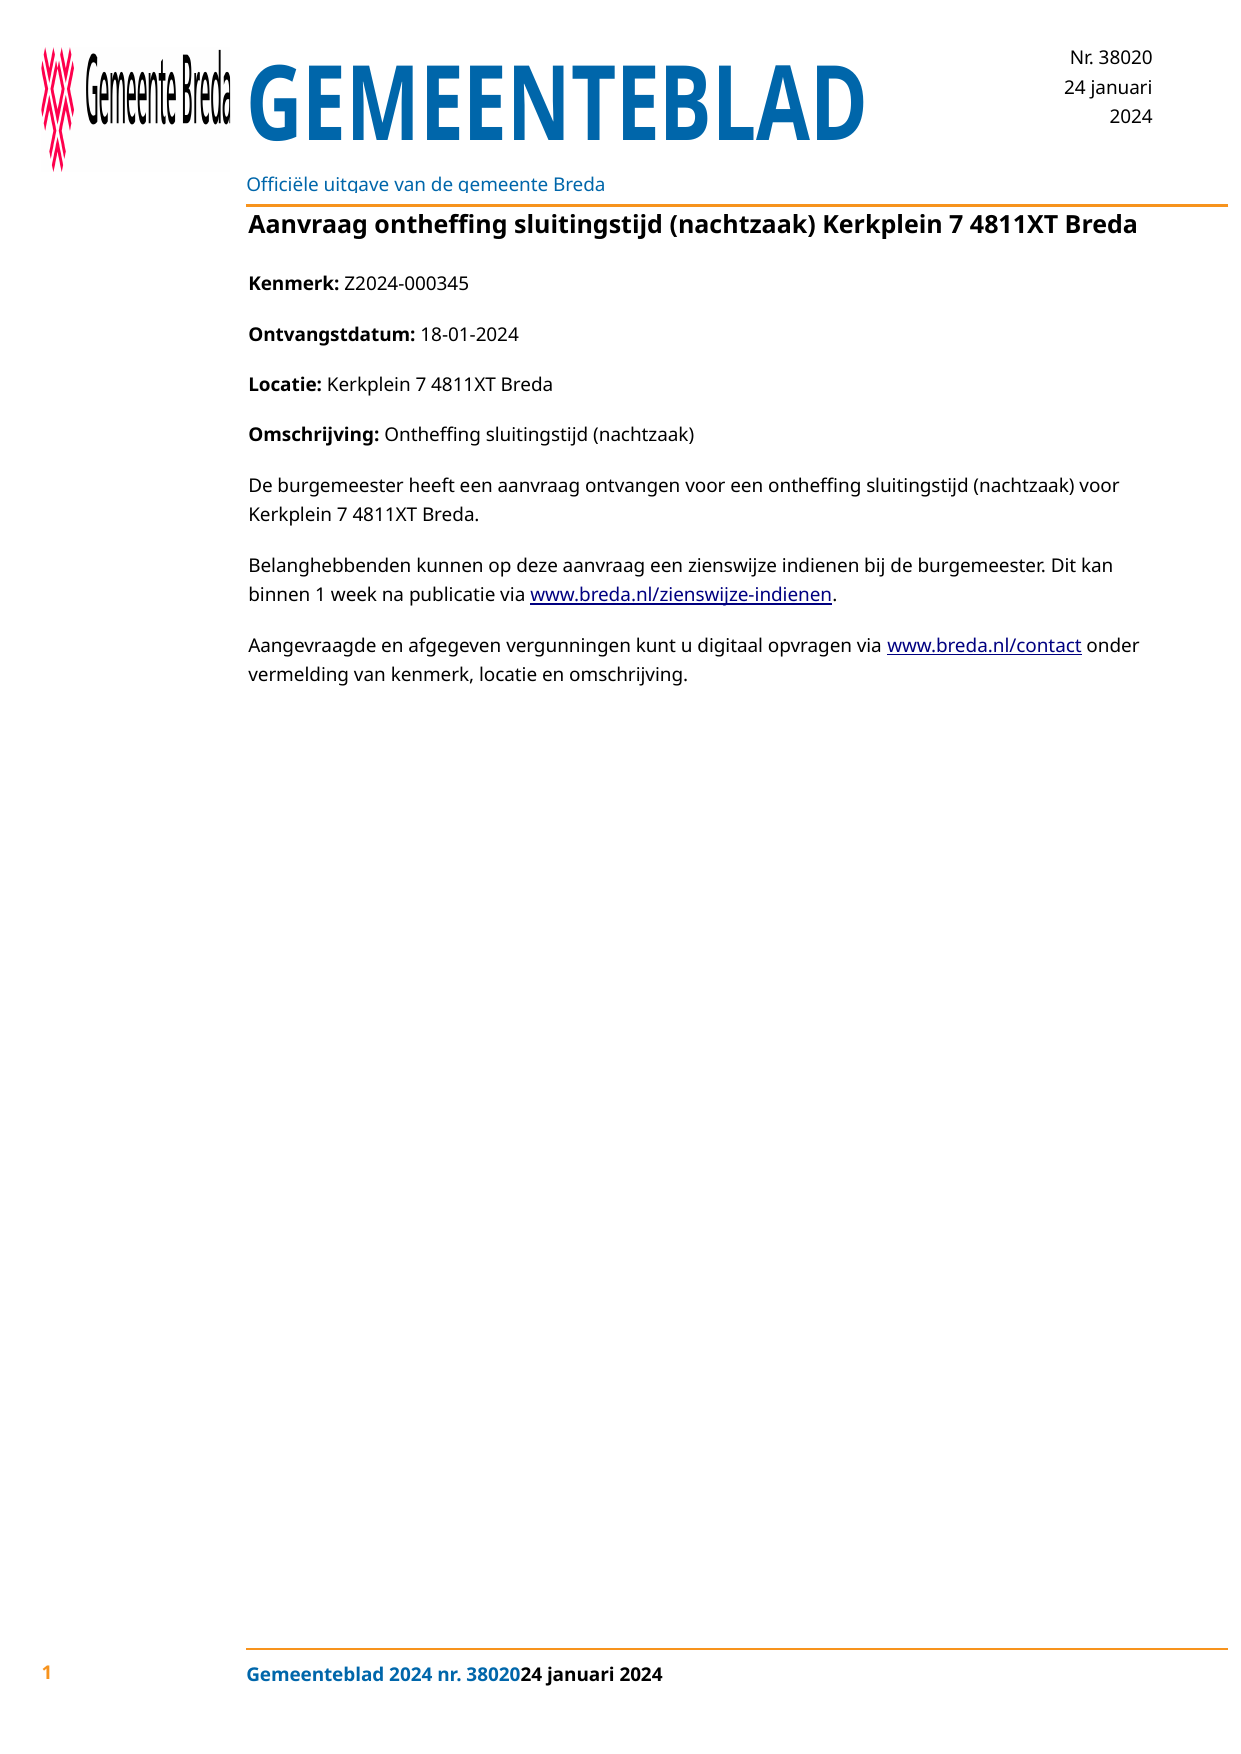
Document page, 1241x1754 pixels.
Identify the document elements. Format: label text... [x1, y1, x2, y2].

text Ontvangstdatum: 18-01-2024 [248, 321, 1152, 346]
text Aanvraag ontheffing sluitingstijd (nachtzaak) Kerkplein 7 4811XT Breda [248, 207, 1152, 241]
text Omschrijving: Ontheffing sluitingstijd (nachtzaak) [248, 422, 1152, 447]
text Aangevraagde en afgegeven vergunningen kunt u digitaal opvragen via www.breda.nl/contact onder vermelding van kenmerk, locatie en omschrijving. [248, 632, 1152, 687]
text Belanghebbenden kunnen op deze aanvraag een zienswijze indienen bij de burgemeester. Dit kan binnen 1 week na publicatie via www.breda.nl/zienswijze-indienen. [248, 552, 1152, 607]
text Locatie: Kerkplein 7 4811XT Breda [248, 371, 1152, 397]
picture [41, 47, 231, 172]
text De burgemeester heeft een aanvraag ontvangen voor een ontheffing sluitingstijd (nachtzaak) voor Kerkplein 7 4811XT Breda. [248, 472, 1152, 527]
text Kenmerk: Z2024-000345 [248, 270, 1152, 296]
